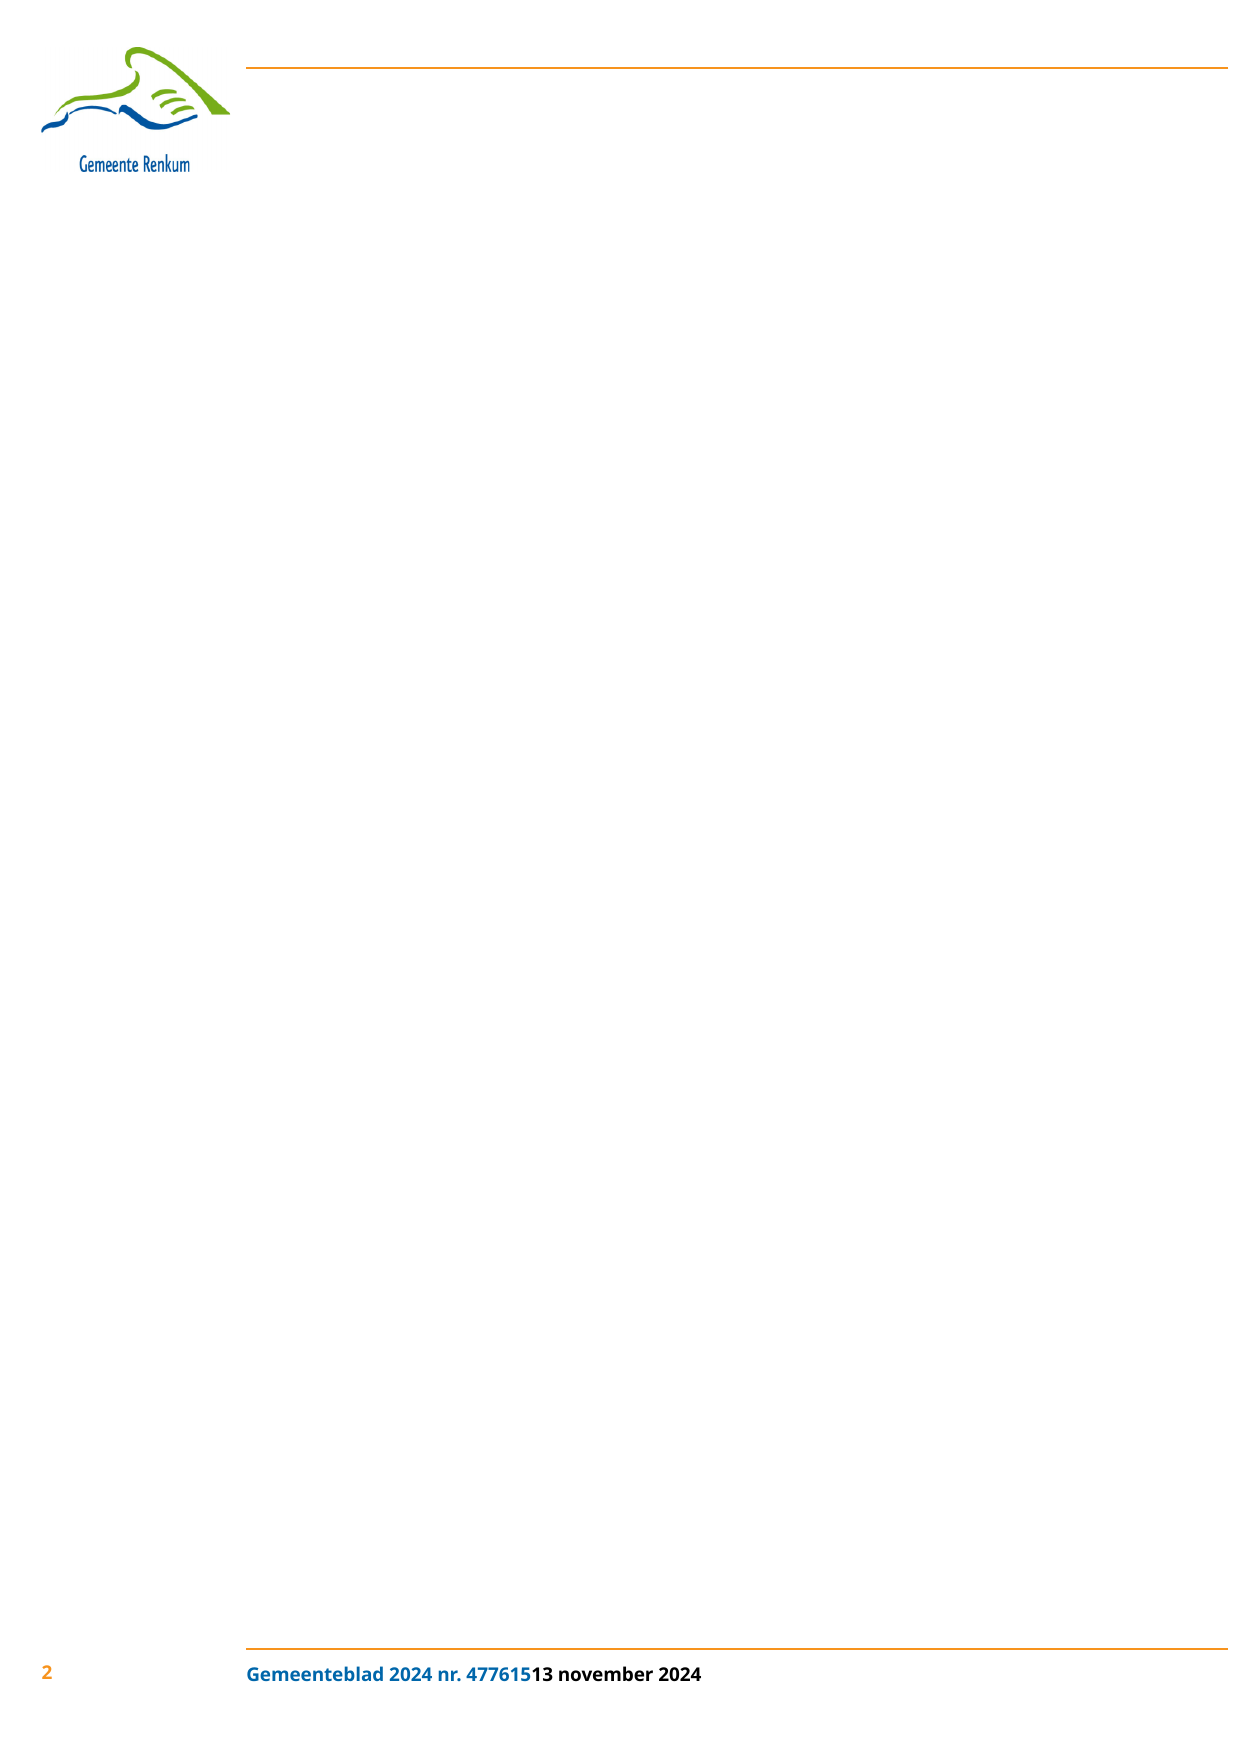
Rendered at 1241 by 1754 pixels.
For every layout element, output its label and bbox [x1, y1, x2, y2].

picture [41, 47, 231, 172]
